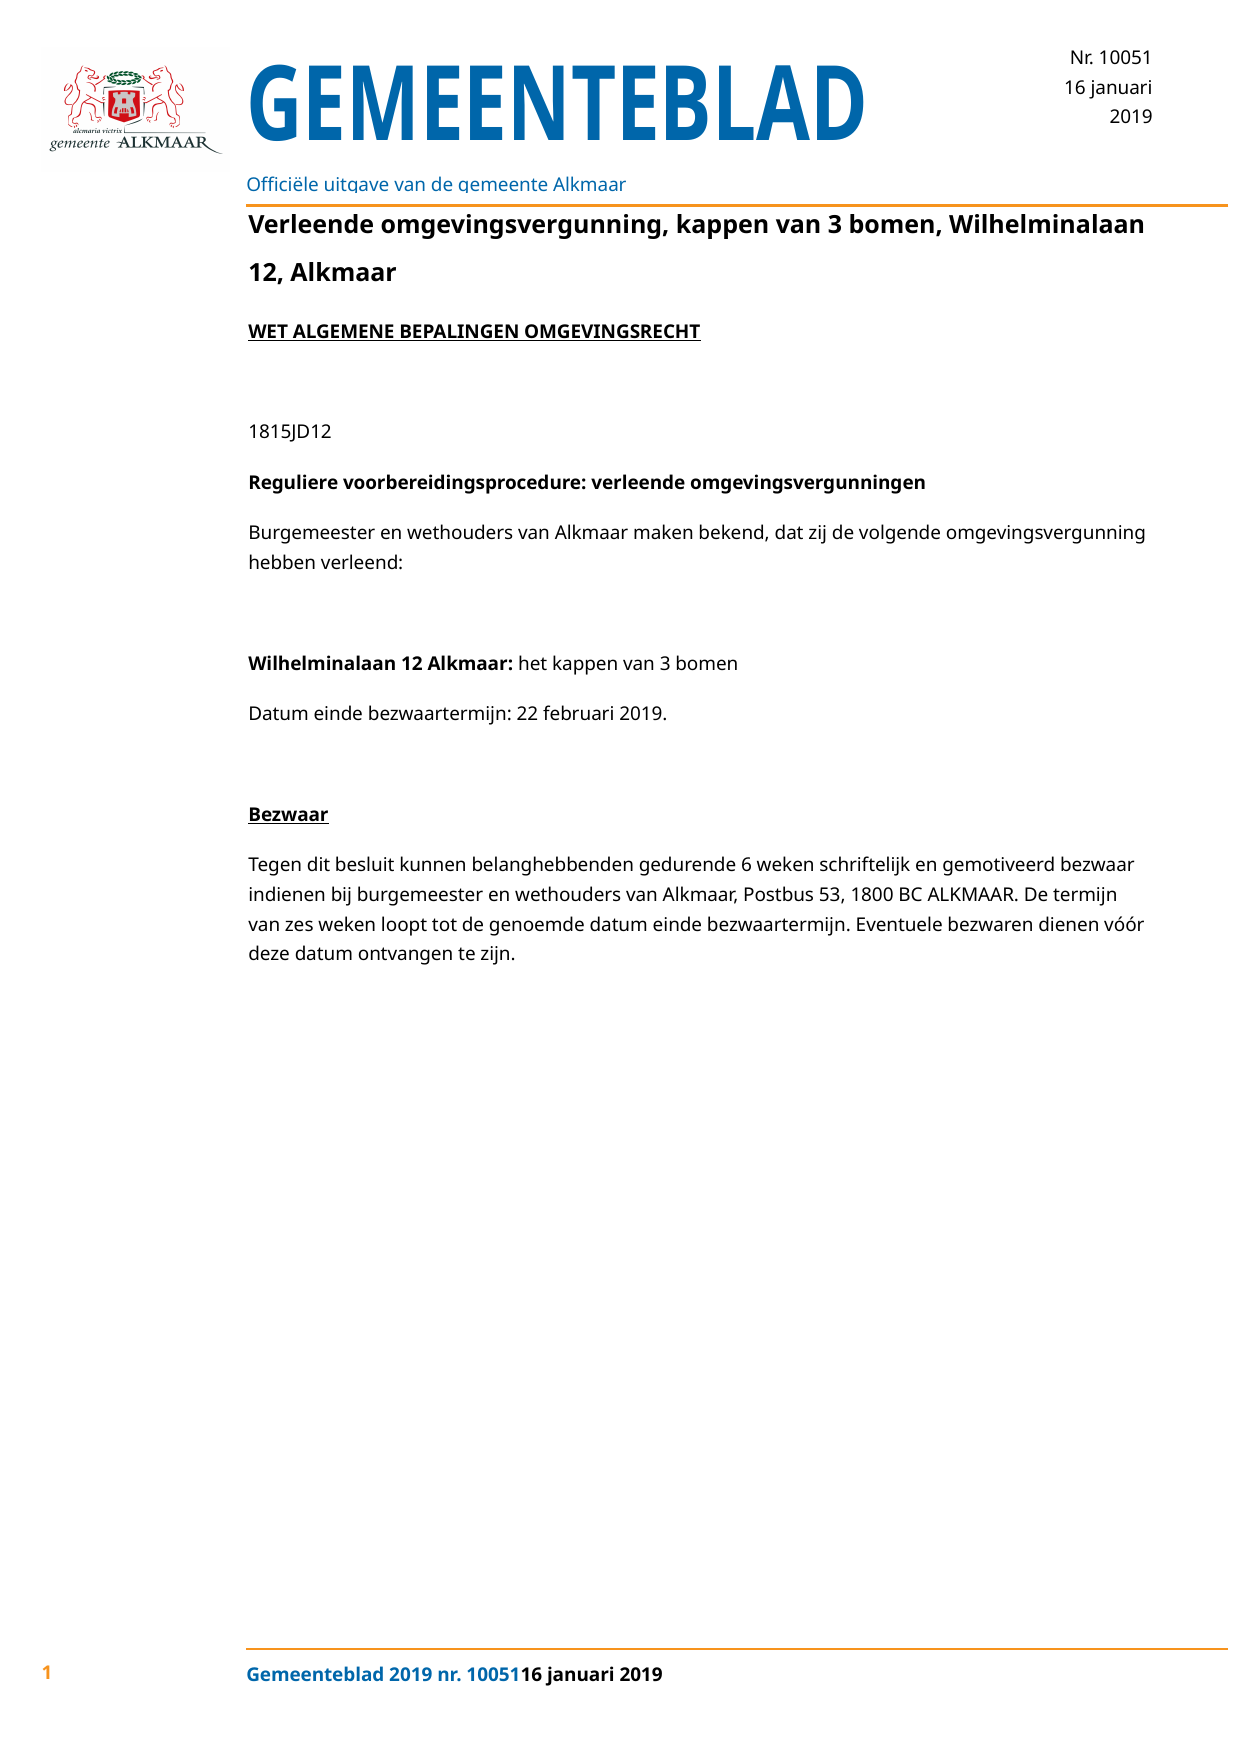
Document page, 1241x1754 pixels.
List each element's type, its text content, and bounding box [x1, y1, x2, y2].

text Wilhelminalaan 12 Alkmaar: het kappen van 3 bomen [248, 650, 1152, 676]
text Tegen dit besluit kunnen belanghebbenden gedurende 6 weken schriftelijk en gemotiveerd bezwaar indienen bij burgemeester en wethouders van Alkmaar, Postbus 53, 1800 BC ALKMAAR. De termijn van zes weken loopt tot de genoemde datum einde bezwaartermijn. Eventuele bezwaren dienen vóór deze datum ontvangen te zijn. [248, 852, 1152, 966]
text Datum einde bezwaartermijn: 22 februari 2019. [248, 700, 1152, 726]
text Reguliere voorbereidingsprocedure: verleende omgevingsvergunningen [248, 469, 1152, 495]
text Bezwaar [248, 801, 1152, 827]
text Verleende omgevingsvergunning, kappen van 3 bomen, Wilhelminalaan 12, Alkmaar [248, 207, 1152, 288]
picture [41, 47, 231, 172]
text Burgemeester en wethouders van Alkmaar maken bekend, dat zij de volgende omgevingsvergunning hebben verleend: [248, 519, 1152, 575]
text WET ALGEMENE BEPALINGEN OMGEVINGSRECHT [248, 318, 1152, 344]
text 1815JD12 [248, 419, 1152, 444]
